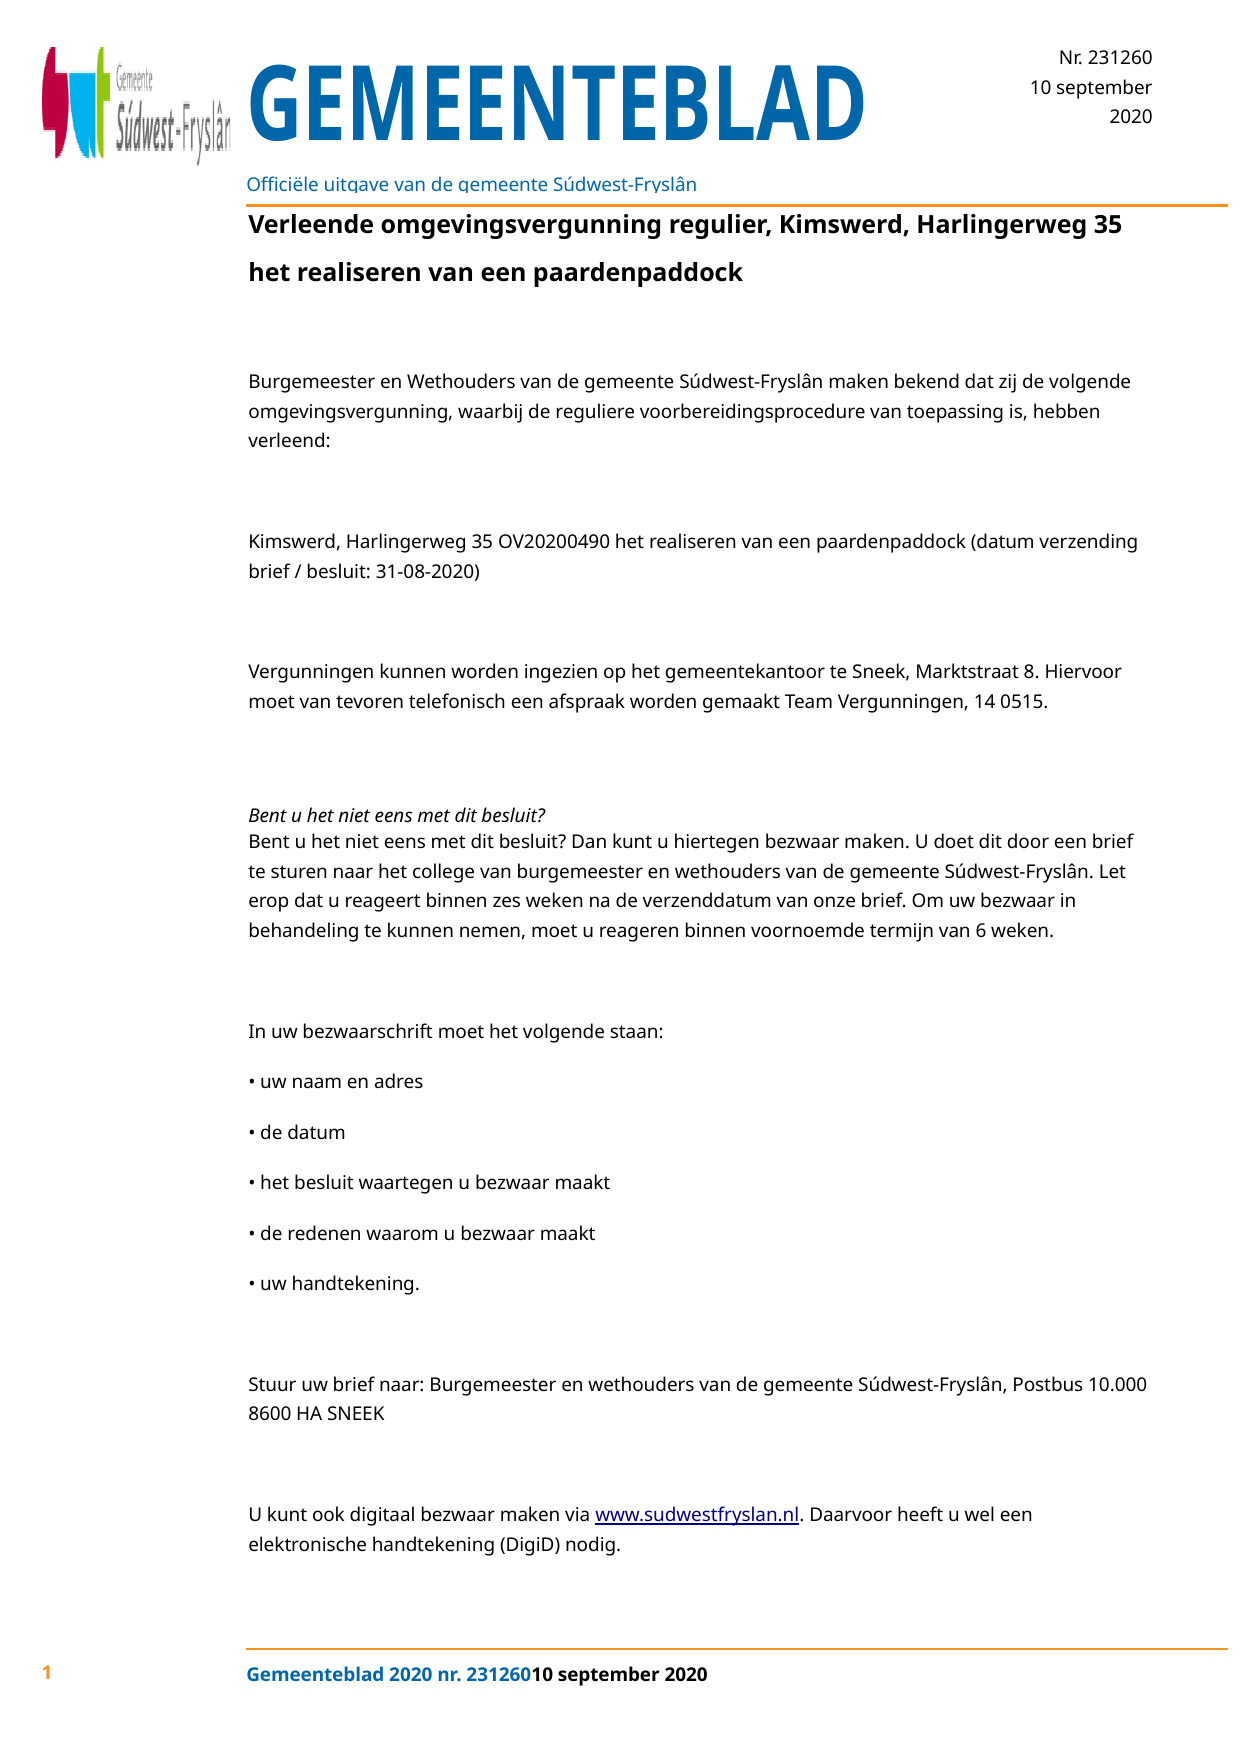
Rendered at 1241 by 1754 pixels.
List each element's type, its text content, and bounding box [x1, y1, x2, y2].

text Verleende omgevingsvergunning regulier, Kimswerd, Harlingerweg 35 het realiseren van een paardenpaddock [248, 207, 1152, 288]
text • de datum [248, 1119, 1152, 1144]
text • het besluit waartegen u bezwaar maakt [248, 1169, 1152, 1195]
text Burgemeester en Wethouders van de gemeente Súdwest-Fryslân maken bekend dat zij de volgende omgevingsvergunning, waarbij de reguliere voorbereidingsprocedure van toepassing is, hebben verleend: [248, 368, 1152, 453]
text Bent u het niet eens met dit besluit? Dan kunt u hiertegen bezwaar maken. U doet dit door een brief te sturen naar het college van burgemeester en wethouders van de gemeente Súdwest-Fryslân. Let erop dat u reageert binnen zes weken na de verzenddatum van onze brief. Om uw bezwaar in behandeling te kunnen nemen, moet u reageren binnen voornoemde termijn van 6 weken. [248, 828, 1152, 943]
text Kimswerd, Harlingerweg 35 OV20200490 het realiseren van een paardenpaddock (datum verzending brief / besluit: 31-08-2020) [248, 528, 1152, 584]
text Stuur uw brief naar: Burgemeester en wethouders van de gemeente Súdwest-Fryslân, Postbus 10.000 8600 HA SNEEK [248, 1371, 1152, 1426]
text In uw bezwaarschrift moet het volgende staan: [248, 1018, 1152, 1044]
text U kunt ook digitaal bezwaar maken via www.sudwestfryslan.nl. Daarvoor heeft u wel een elektronische handtekening (DigiD) nodig. [248, 1501, 1152, 1557]
picture [41, 47, 231, 172]
text Bent u het niet eens met dit besluit? [248, 803, 1152, 828]
text • uw handtekening. [248, 1270, 1152, 1296]
text • uw naam en adres [248, 1068, 1152, 1094]
text • de redenen waarom u bezwaar maakt [248, 1220, 1152, 1245]
text Vergunningen kunnen worden ingezien op het gemeentekantoor te Sneek, Marktstraat 8. Hiervoor moet van tevoren telefonisch een afspraak worden gemaakt Team Vergunningen, 14 0515. [248, 659, 1152, 714]
